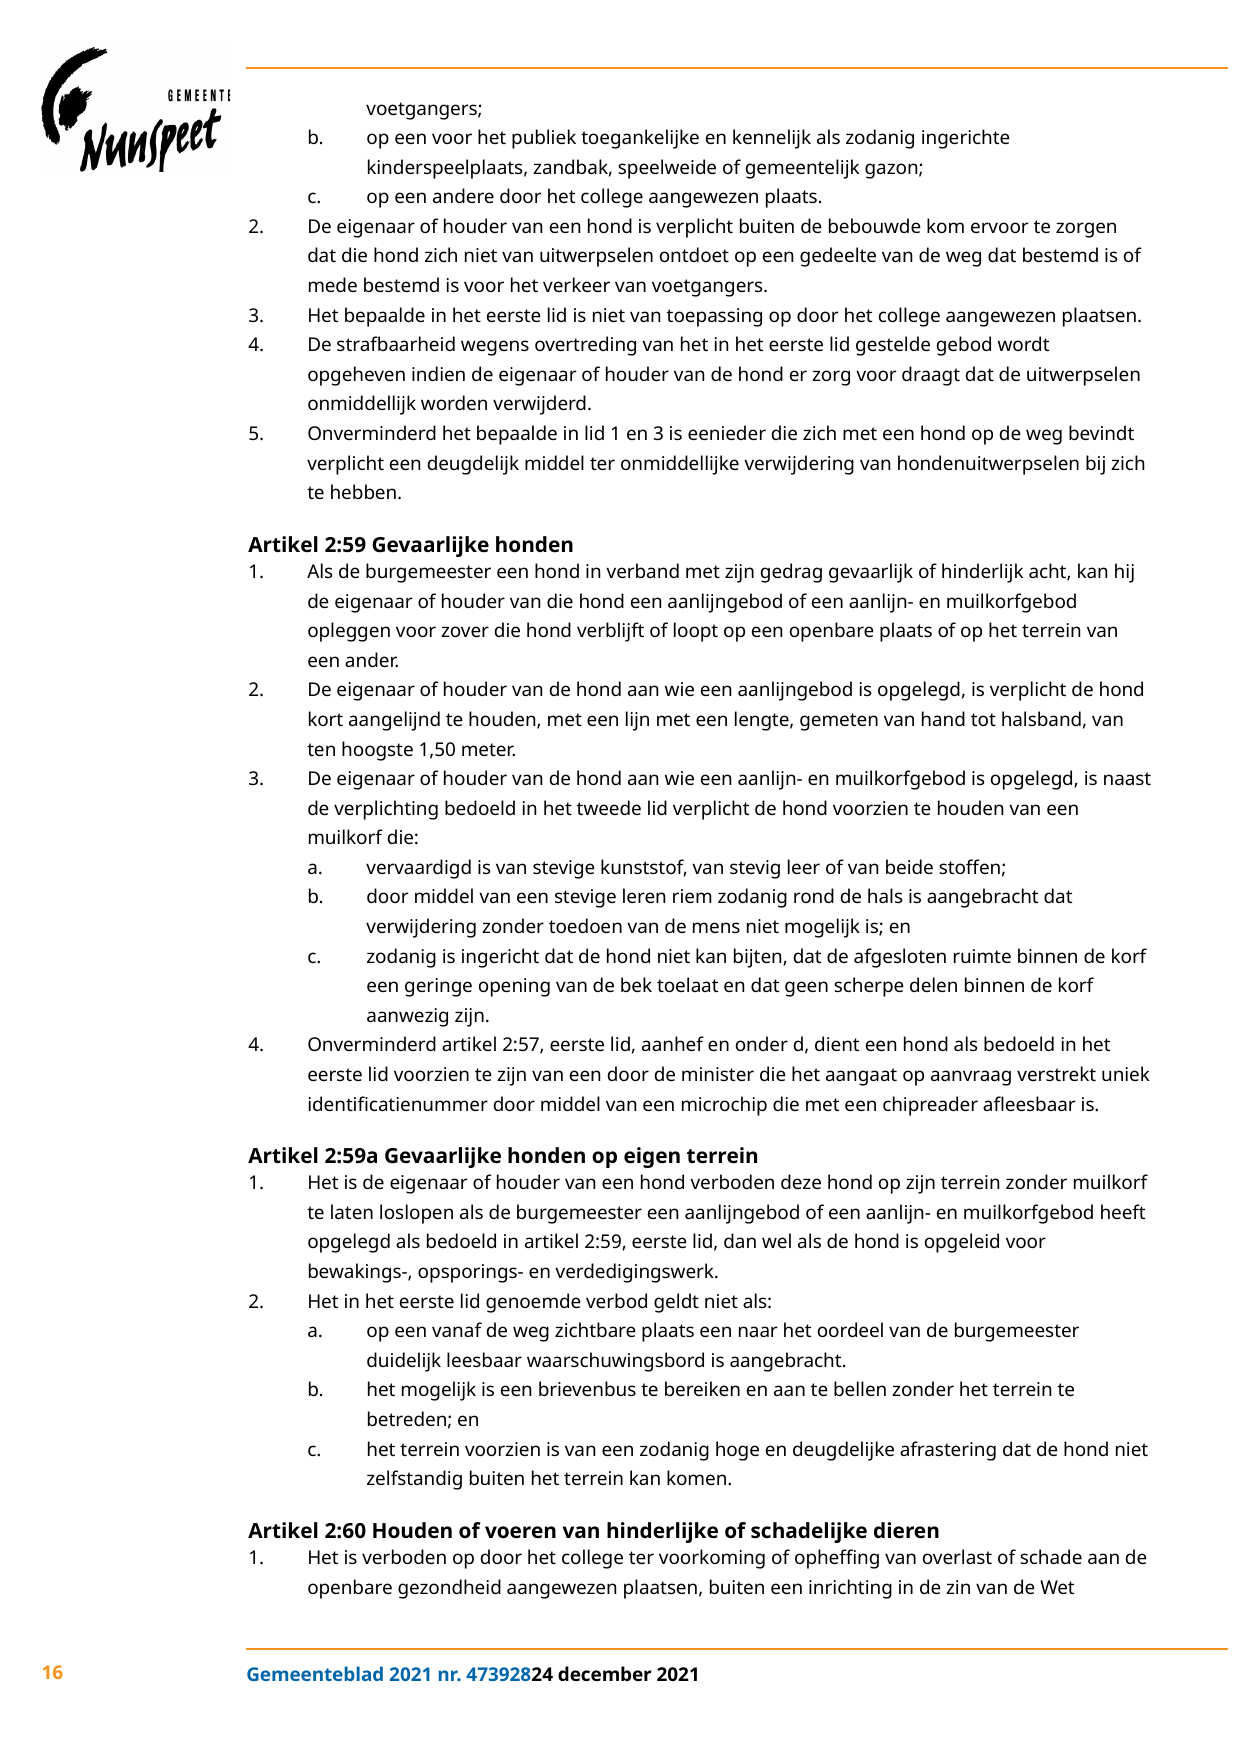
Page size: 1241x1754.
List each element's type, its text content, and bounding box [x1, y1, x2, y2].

list zodanig is ingericht dat de hond niet kan bijten, dat de afgesloten ruimte binnen de korf een geringe opening van de bek toelaat en dat geen scherpe delen binnen de korf aanwezig zijn. [307, 943, 1152, 1028]
list voetgangers; [307, 95, 1152, 121]
list het terrein voorzien is van een zodanig hoge en deugdelijke afrastering dat de hond niet zelfstandig buiten het terrein kan komen. [307, 1436, 1152, 1491]
list Als de burgemeester een hond in verband met zijn gedrag gevaarlijk of hinderlijk acht, kan hij de eigenaar of houder van die hond een aanlijngebod of een aanlijn- en muilkorfgebod opleggen voor zover die hond verblijft of loopt op een openbare plaats of op het terrein van een ander. [248, 558, 1152, 673]
list Onverminderd het bepaalde in lid 1 en 3 is eenieder die zich met een hond op de weg bevindt verplicht een deugdelijk middel ter onmiddellijke verwijdering van hondenuitwerpselen bij zich te hebben. [248, 420, 1152, 505]
text Artikel 2:59 Gevaarlijke honden [248, 530, 1152, 558]
picture [41, 47, 231, 172]
list op een andere door het college aangewezen plaats. [307, 183, 1152, 209]
list op een voor het publiek toegankelijke en kennelijk als zodanig ingerichte kinderspeelplaats, zandbak, speelweide of gemeentelijk gazon; [307, 124, 1152, 180]
list De eigenaar of houder van de hond aan wie een aanlijn- en muilkorfgebod is opgelegd, is naast de verplichting bedoeld in het tweede lid verplicht de hond voorzien te houden van een muilkorf die: [248, 765, 1152, 850]
list Onverminderd artikel 2:57, eerste lid, aanhef en onder d, dient een hond als bedoeld in het eerste lid voorzien te zijn van een door de minister die het aangaat op aanvraag verstrekt uniek identificatienummer door middel van een microchip die met een chipreader afleesbaar is. [248, 1032, 1152, 1116]
text Artikel 2:60 Houden of voeren van hinderlijke of schadelijke dieren [248, 1516, 1152, 1544]
list Het bepaalde in het eerste lid is niet van toepassing op door het college aangewezen plaatsen. [248, 302, 1152, 328]
list door middel van een stevige leren riem zodanig rond de hals is aangebracht dat verwijdering zonder toedoen van de mens niet mogelijk is; en [307, 884, 1152, 939]
list Het in het eerste lid genoemde verbod geldt niet als: [248, 1288, 1152, 1314]
list Het is de eigenaar of houder van een hond verboden deze hond op zijn terrein zonder muilkorf te laten loslopen als de burgemeester een aanlijngebod of een aanlijn- en muilkorfgebod heeft opgelegd als bedoeld in artikel 2:59, eerste lid, dan wel als de hond is opgeleid voor bewakings-, opsporings- en verdedigingswerk. [248, 1169, 1152, 1284]
list het mogelijk is een brievenbus te bereiken en aan te bellen zonder het terrein te betreden; en [307, 1377, 1152, 1432]
list De eigenaar of houder van de hond aan wie een aanlijngebod is opgelegd, is verplicht de hond kort aangelijnd te houden, met een lijn met een lengte, gemeten van hand tot halsband, van ten hoogste 1,50 meter. [248, 677, 1152, 761]
list De strafbaarheid wegens overtreding van het in het eerste lid gestelde gebod wordt opgeheven indien de eigenaar of houder van de hond er zorg voor draagt dat de uitwerpselen onmiddellijk worden verwijderd. [248, 331, 1152, 416]
list Het is verboden op door het college ter voorkoming of opheffing van overlast of schade aan de openbare gezondheid aangewezen plaatsen, buiten een inrichting in de zin van de Wet [248, 1544, 1152, 1599]
list De eigenaar of houder van een hond is verplicht buiten de bebouwde kom ervoor te zorgen dat die hond zich niet van uitwerpselen ontdoet op een gedeelte van de weg dat bestemd is of mede bestemd is voor het verkeer van voetgangers. [248, 213, 1152, 298]
text Artikel 2:59a Gevaarlijke honden op eigen terrein [248, 1141, 1152, 1169]
list vervaardigd is van stevige kunststof, van stevig leer of van beide stoffen; [307, 854, 1152, 880]
list op een vanaf de weg zichtbare plaats een naar het oordeel van de burgemeester duidelijk leesbaar waarschuwingsbord is aangebracht. [307, 1317, 1152, 1373]
